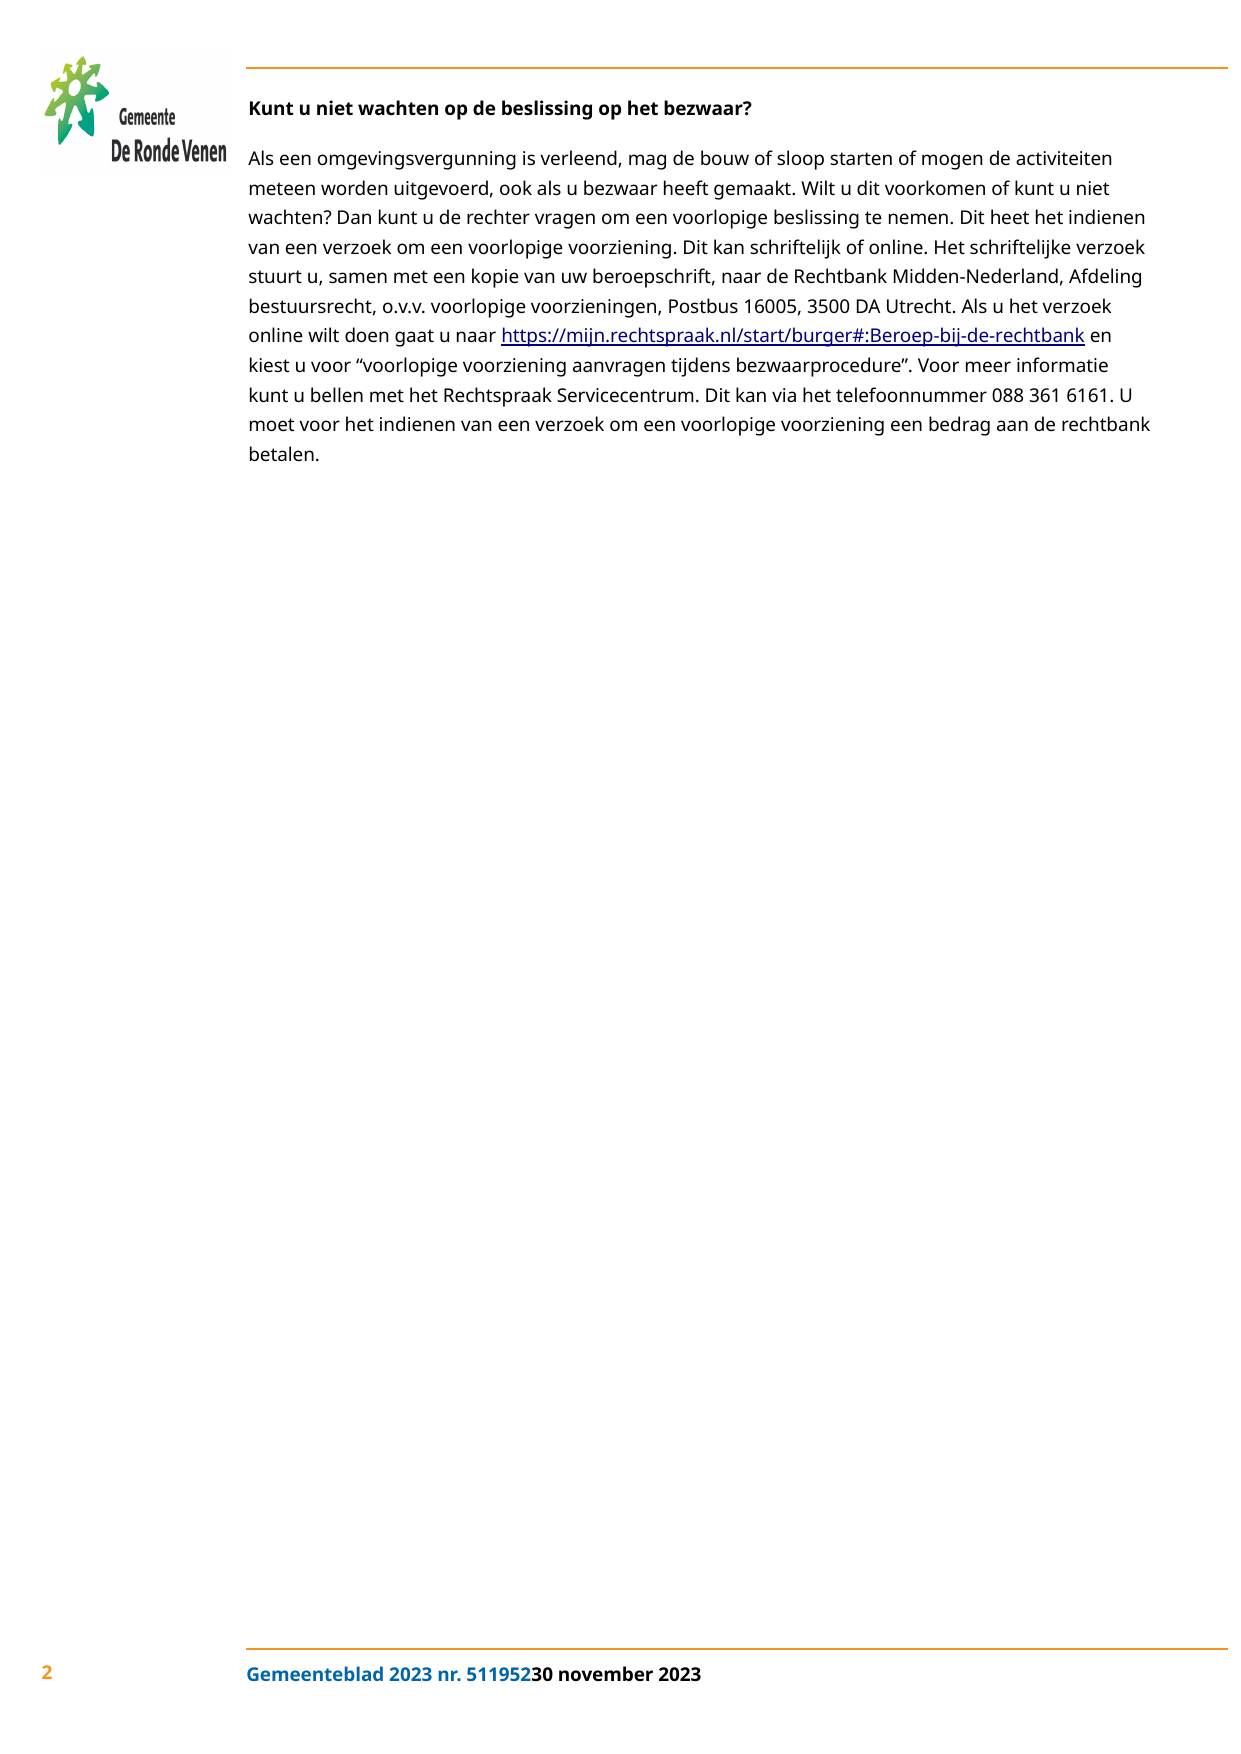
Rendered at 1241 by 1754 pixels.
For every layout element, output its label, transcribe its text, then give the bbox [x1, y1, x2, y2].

picture [41, 47, 231, 172]
text Kunt u niet wachten op de beslissing op het bezwaar? [248, 95, 1152, 121]
text Als een omgevingsvergunning is verleend, mag de bouw of sloop starten of mogen de activiteiten meteen worden uitgevoerd, ook als u bezwaar heeft gemaakt. Wilt u dit voorkomen of kunt u niet wachten? Dan kunt u de rechter vragen om een voorlopige beslissing te nemen. Dit heet het indienen van een verzoek om een voorlopige voorziening. Dit kan schriftelijk of online. Het schriftelijke verzoek stuurt u, samen met een kopie van uw beroepschrift, naar de Rechtbank Midden-Nederland, Afdeling bestuursrecht, o.v.v. voorlopige voorzieningen, Postbus 16005, 3500 DA Utrecht. Als u het verzoek online wilt doen gaat u naar https://mijn.rechtspraak.nl/start/burger#:Beroep-bij-de-rechtbank en kiest u voor “voorlopige voorziening aanvragen tijdens bezwaarprocedure”. Voor meer informatie kunt u bellen met het Rechtspraak Servicecentrum. Dit kan via het telefoonnummer 088 361 6161. U moet voor het indienen van een verzoek om een voorlopige voorziening een bedrag aan de rechtbank betalen. [248, 145, 1152, 467]
